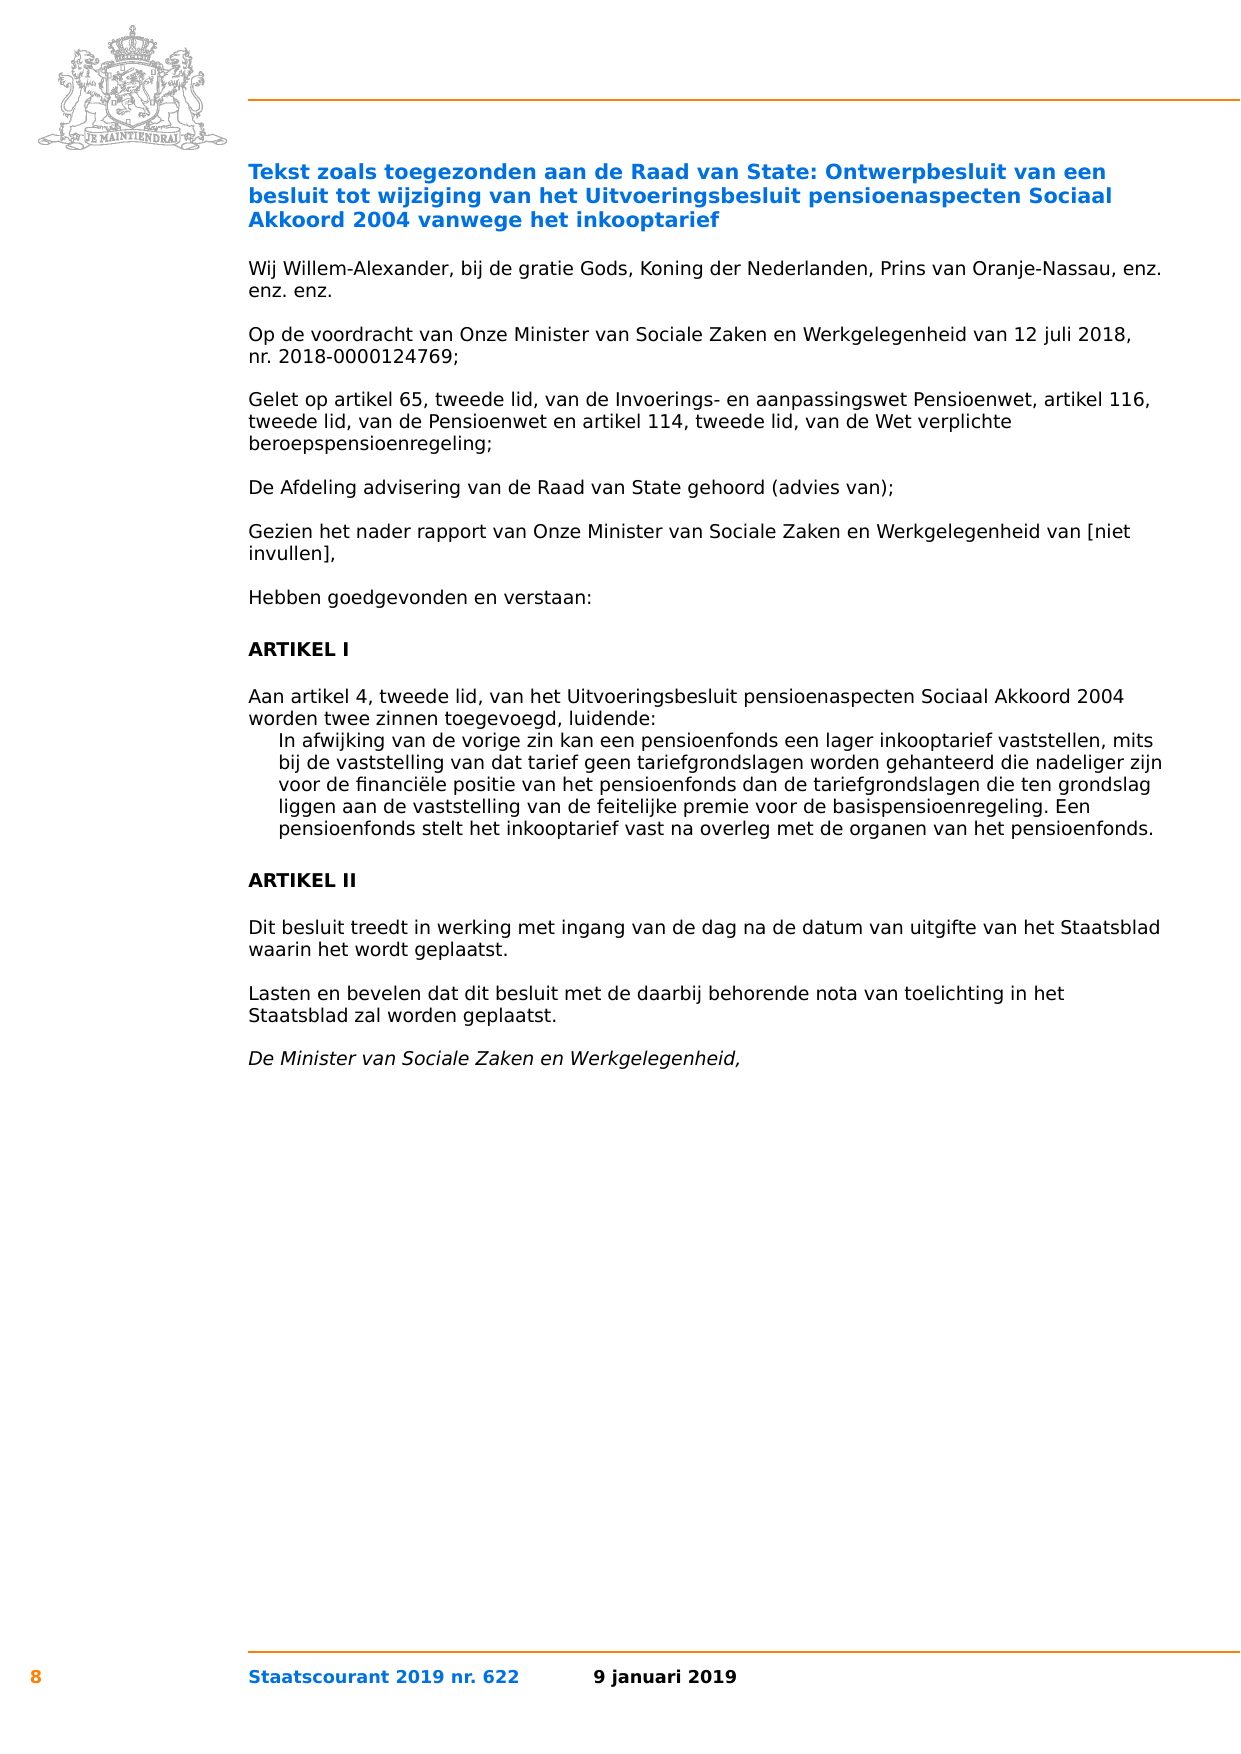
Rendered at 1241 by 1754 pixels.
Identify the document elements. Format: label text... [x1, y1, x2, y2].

picture [38, 25, 227, 150]
text Op de voordracht van Onze Minister van Sociale Zaken en Werkgelegenheid van 12 juli 2018, nr. 2018-0000124769; [248, 323, 1163, 367]
subtitle Tekst zoals toegezonden aan de Raad van State: Ontwerpbesluit van een besluit tot wijziging van het Uitvoeringsbesluit pensioenaspecten Sociaal Akkoord 2004 vanwege het inkooptarief [248, 160, 1163, 233]
text De Afdeling advisering van de Raad van State gehoord (advies van); [248, 477, 1163, 499]
text Gezien het nader rapport van Onze Minister van Sociale Zaken en Werkgelegenheid van [niet invullen], [248, 521, 1163, 565]
text De Minister van Sociale Zaken en Werkgelegenheid, [248, 1048, 1163, 1070]
text Wij Willem-Alexander, bij de gratie Gods, Koning der Nederlanden, Prins van Oranje-Nassau, enz. enz. enz. [248, 258, 1163, 302]
text Dit besluit treedt in werking met ingang van de dag na de datum van uitgifte van het Staatsblad waarin het wordt geplaatst. [248, 917, 1163, 961]
text Hebben goedgevonden en verstaan: [248, 587, 1163, 609]
subtitle ARTIKEL I [248, 639, 1163, 661]
text Aan artikel 4, tweede lid, van het Uitvoeringsbesluit pensioenaspecten Sociaal Akkoord 2004 worden twee zinnen toegevoegd, luidende: [248, 686, 1163, 730]
text Gelet op artikel 65, tweede lid, van de Invoerings- en aanpassingswet Pensioenwet, artikel 116, tweede lid, van de Pensioenwet en artikel 114, tweede lid, van de Wet verplichte beroepspensioenregeling; [248, 389, 1163, 455]
text In afwijking van de vorige zin kan een pensioenfonds een lager inkooptarief vaststellen, mits bij de vaststelling van dat tarief geen tariefgrondslagen worden gehanteerd die nadeliger zijn voor de financiële positie van het pensioenfonds dan de tariefgrondslagen die ten grondslag liggen aan de vaststelling van de feitelijke premie voor de basispensioenregeling. Een pensioenfonds stelt het inkooptarief vast na overleg met de organen van het pensioenfonds. [278, 730, 1163, 840]
subtitle ARTIKEL II [248, 870, 1163, 892]
text Lasten en bevelen dat dit besluit met de daarbij behorende nota van toelichting in het Staatsblad zal worden geplaatst. [248, 982, 1163, 1026]
